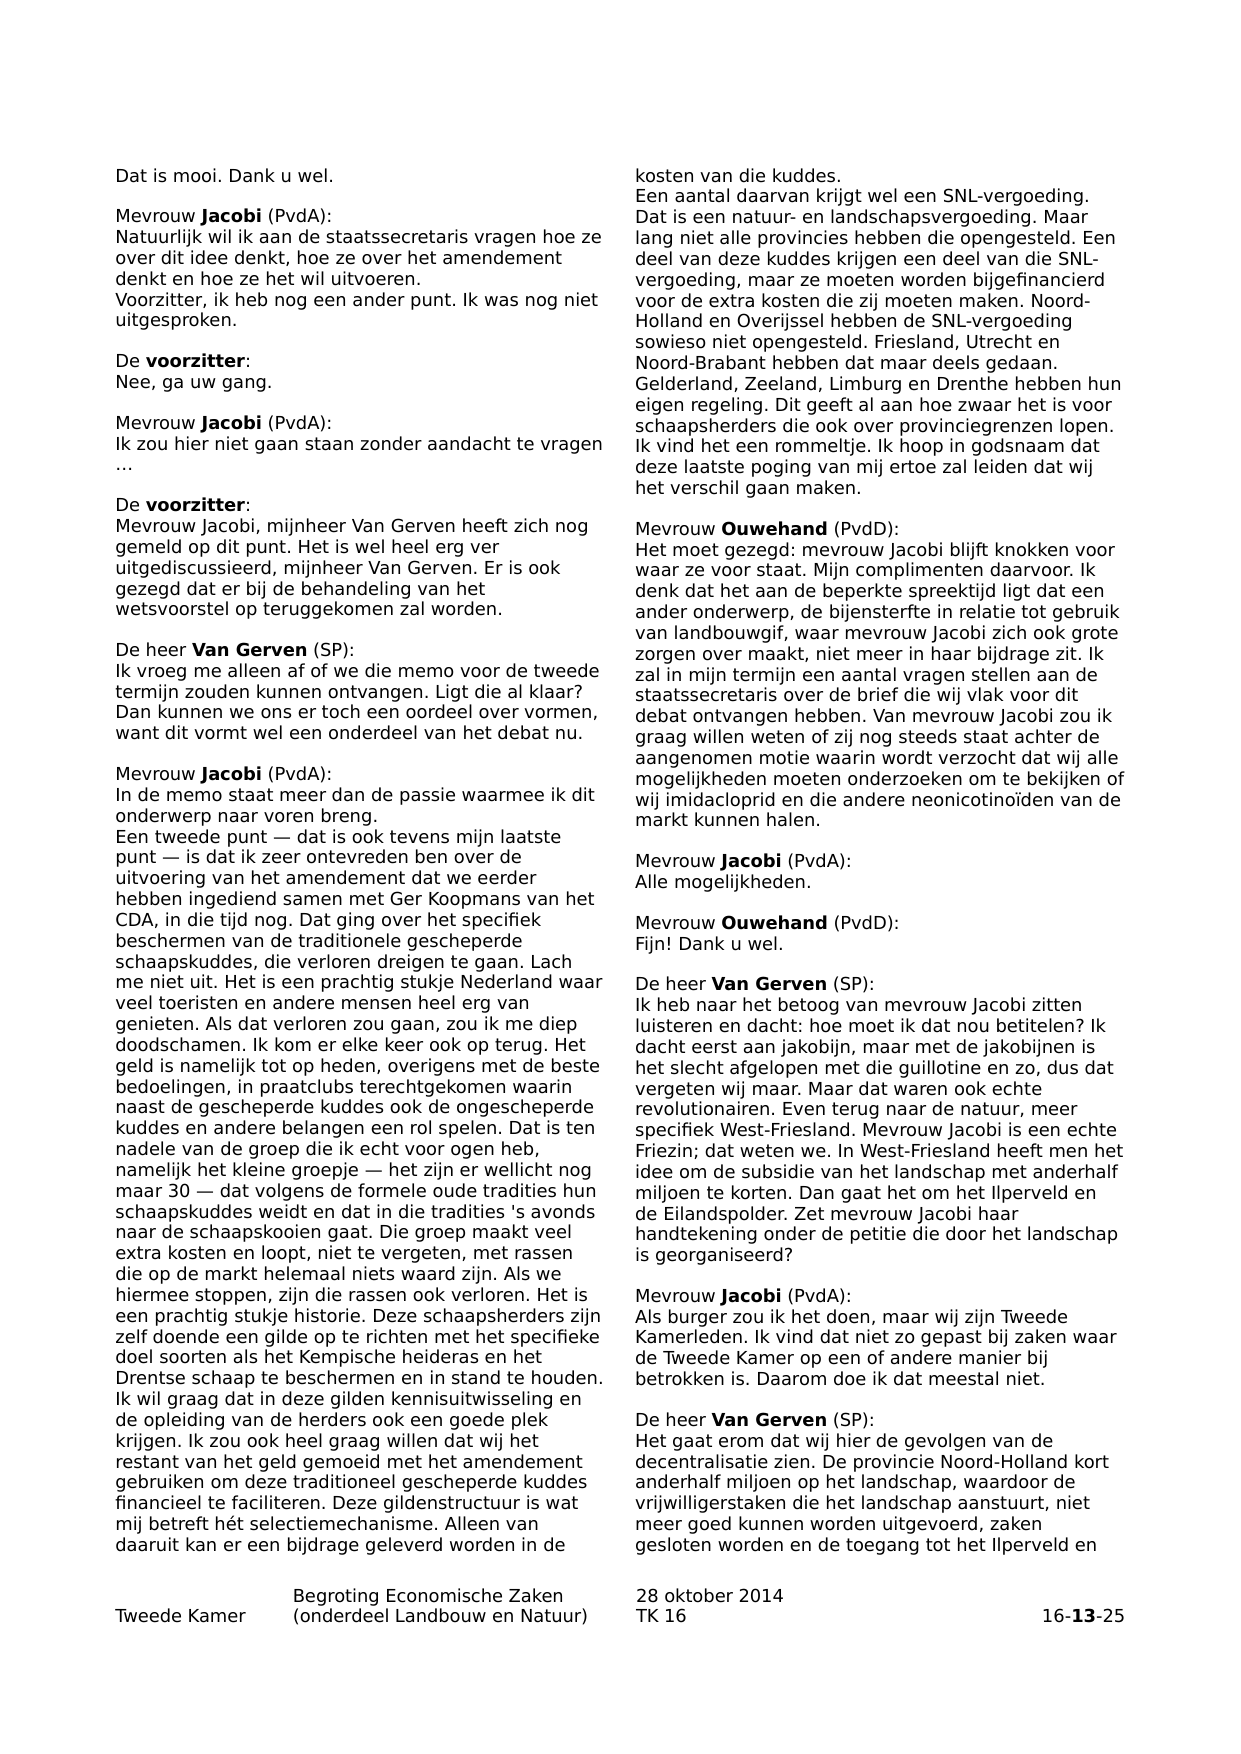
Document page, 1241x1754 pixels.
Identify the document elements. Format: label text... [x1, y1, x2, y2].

text Het moet gezegd: mevrouw Jacobi blijft knokken voor waar ze voor staat. Mijn complimenten daarvoor. Ik denk dat het aan de beperkte spreektijd ligt dat een ander onderwerp, de bijensterfte in relatie tot gebruik van landbouwgif, waar mevrouw Jacobi zich ook grote zorgen over maakt, niet meer in haar bijdrage zit. Ik zal in mijn termijn een aantal vragen stellen aan de staatssecretaris over de brief die wij vlak voor dit debat ontvangen hebben. Van mevrouw Jacobi zou ik graag willen weten of zij nog steeds staat achter de aangenomen motie waarin wordt verzocht dat wij alle mogelijkheden moeten onderzoeken om te bekijken of wij imidacloprid en die andere neonicotinoïden van de markt kunnen halen. [635, 539, 1125, 831]
text Een tweede punt — dat is ook tevens mijn laatste punt — is dat ik zeer ontevreden ben over de uitvoering van het amendement dat we eerder hebben ingediend samen met Ger Koopmans van het CDA, in die tijd nog. Dat ging over het specifiek beschermen van de traditionele gescheperde schaapskuddes, die verloren dreigen te gaan. Lach me niet uit. Het is een prachtig stukje Nederland waar veel toeristen en andere mensen heel erg van genieten. Als dat verloren zou gaan, zou ik me diep doodschamen. Ik kom er elke keer ook op terug. Het geld is namelijk tot op heden, overigens met de beste bedoelingen, in praatclubs terechtgekomen waarin naast de gescheperde kuddes ook de ongescheperde kuddes en andere belangen een rol spelen. Dat is ten nadele van de groep die ik echt voor ogen heb, namelijk het kleine groepje — het zijn er wellicht nog maar 30 — dat volgens de formele oude tradities hun schaapskuddes weidt en dat in die tradities 's avonds naar de schaapskooien gaat. Die groep maakt veel extra kosten en loopt, niet te vergeten, met rassen die op de markt helemaal niets waard zijn. Als we hiermee stoppen, zijn die rassen ook verloren. Het is een prachtig stukje historie. Deze schaapsherders zijn zelf doende een gilde op te richten met het specifieke doel soorten als het Kempische heideras en het Drentse schaap te beschermen en in stand te houden. Ik wil graag dat in deze gilden kennisuitwisseling en de opleiding van de herders ook een goede plek krijgen. Ik zou ook heel graag willen dat wij het restant van het geld gemoeid met het amendement gebruiken om deze traditioneel gescheperde kuddes financieel te faciliteren. Deze gildenstructuur is wat mij betreft hét selectiemechanisme. Alleen van daaruit kan er een bijdrage geleverd worden in de [115, 826, 605, 1556]
text Dat is mooi. Dank u wel. [115, 165, 605, 186]
text Ik vroeg me alleen af of we die memo voor de tweede termijn zouden kunnen ontvangen. Ligt die al klaar? Dan kunnen we ons er toch een oordeel over vormen, want dit vormt wel een onderdeel van het debat nu. [115, 661, 605, 744]
text Het gaat erom dat wij hier de gevolgen van de decentralisatie zien. De provincie Noord-Holland kort anderhalf miljoen op het landschap, waardoor de vrijwilligerstaken die het landschap aanstuurt, niet meer goed kunnen worden uitgevoerd, zaken gesloten worden en de toegang tot het Ilperveld en [635, 1431, 1125, 1556]
text Alle mogelijkheden. [635, 872, 1125, 893]
text Fijn! Dank u wel. [635, 933, 1125, 954]
text De heer Van Gerven (SP): [115, 640, 605, 661]
text Ik heb naar het betoog van mevrouw Jacobi zitten luisteren en dacht: hoe moet ik dat nou betitelen? Ik dacht eerst aan jakobijn, maar met de jakobijnen is het slecht afgelopen met die guillotine en zo, dus dat vergeten wij maar. Maar dat waren ook echte revolutionairen. Even terug naar de natuur, meer specifiek West-Friesland. Mevrouw Jacobi is een echte Friezin; dat weten we. In West-Friesland heeft men het idee om de subsidie van het landschap met anderhalf miljoen te korten. Dan gaat het om het Ilperveld en de Eilandspolder. Zet mevrouw Jacobi haar handtekening onder de petitie die door het landschap is georganiseerd? [635, 995, 1125, 1266]
text Als burger zou ik het doen, maar wij zijn Tweede Kamerleden. Ik vind dat niet zo gepast bij zaken waar de Tweede Kamer op een of andere manier bij betrokken is. Daarom doe ik dat meestal niet. [635, 1306, 1125, 1390]
text Mevrouw Jacobi (PvdA): [115, 206, 605, 227]
text Natuurlijk wil ik aan de staatssecretaris vragen hoe ze over dit idee denkt, hoe ze over het amendement denkt en hoe ze het wil uitvoeren. [115, 227, 605, 289]
text Mevrouw Jacobi (PvdA): [115, 764, 605, 785]
text Ik zou hier niet gaan staan zonder aandacht te vragen … [115, 433, 605, 475]
text Mevrouw Jacobi (PvdA): [635, 1286, 1125, 1306]
text Een aantal daarvan krijgt wel een SNL-vergoeding. Dat is een natuur- en landschapsvergoeding. Maar lang niet alle provincies hebben die opengesteld. Een deel van deze kuddes krijgen een deel van die SNL-vergoeding, maar ze moeten worden bijgefinancierd voor de extra kosten die zij moeten maken. Noord-Holland en Overijssel hebben de SNL-vergoeding sowieso niet opengesteld. Friesland, Utrecht en Noord-Brabant hebben dat maar deels gedaan. Gelderland, Zeeland, Limburg en Drenthe hebben hun eigen regeling. Dit geeft al aan hoe zwaar het is voor schaapsherders die ook over provinciegrenzen lopen. Ik vind het een rommeltje. Ik hoop in godsnaam dat deze laatste poging van mij ertoe zal leiden dat wij het verschil gaan maken. [635, 186, 1125, 499]
text De heer Van Gerven (SP): [635, 1410, 1125, 1431]
text De heer Van Gerven (SP): [635, 974, 1125, 995]
text Voorzitter, ik heb nog een ander punt. Ik was nog niet uitgesproken. [115, 289, 605, 331]
text De voorzitter: [115, 351, 605, 372]
text Mevrouw Jacobi (PvdA): [115, 413, 605, 433]
text Nee, ga uw gang. [115, 372, 605, 393]
text In de memo staat meer dan de passie waarmee ik dit onderwerp naar voren breng. [115, 785, 605, 826]
text Mevrouw Jacobi, mijnheer Van Gerven heeft zich nog gemeld op dit punt. Het is wel heel erg ver uitgediscussieerd, mijnheer Van Gerven. Er is ook gezegd dat er bij de behandeling van het wetsvoorstel op teruggekomen zal worden. [115, 516, 605, 620]
text kosten van die kuddes. [635, 165, 1125, 186]
text Mevrouw Jacobi (PvdA): [635, 851, 1125, 872]
text De voorzitter: [115, 495, 605, 516]
text Mevrouw Ouwehand (PvdD): [635, 913, 1125, 933]
text Mevrouw Ouwehand (PvdD): [635, 519, 1125, 539]
